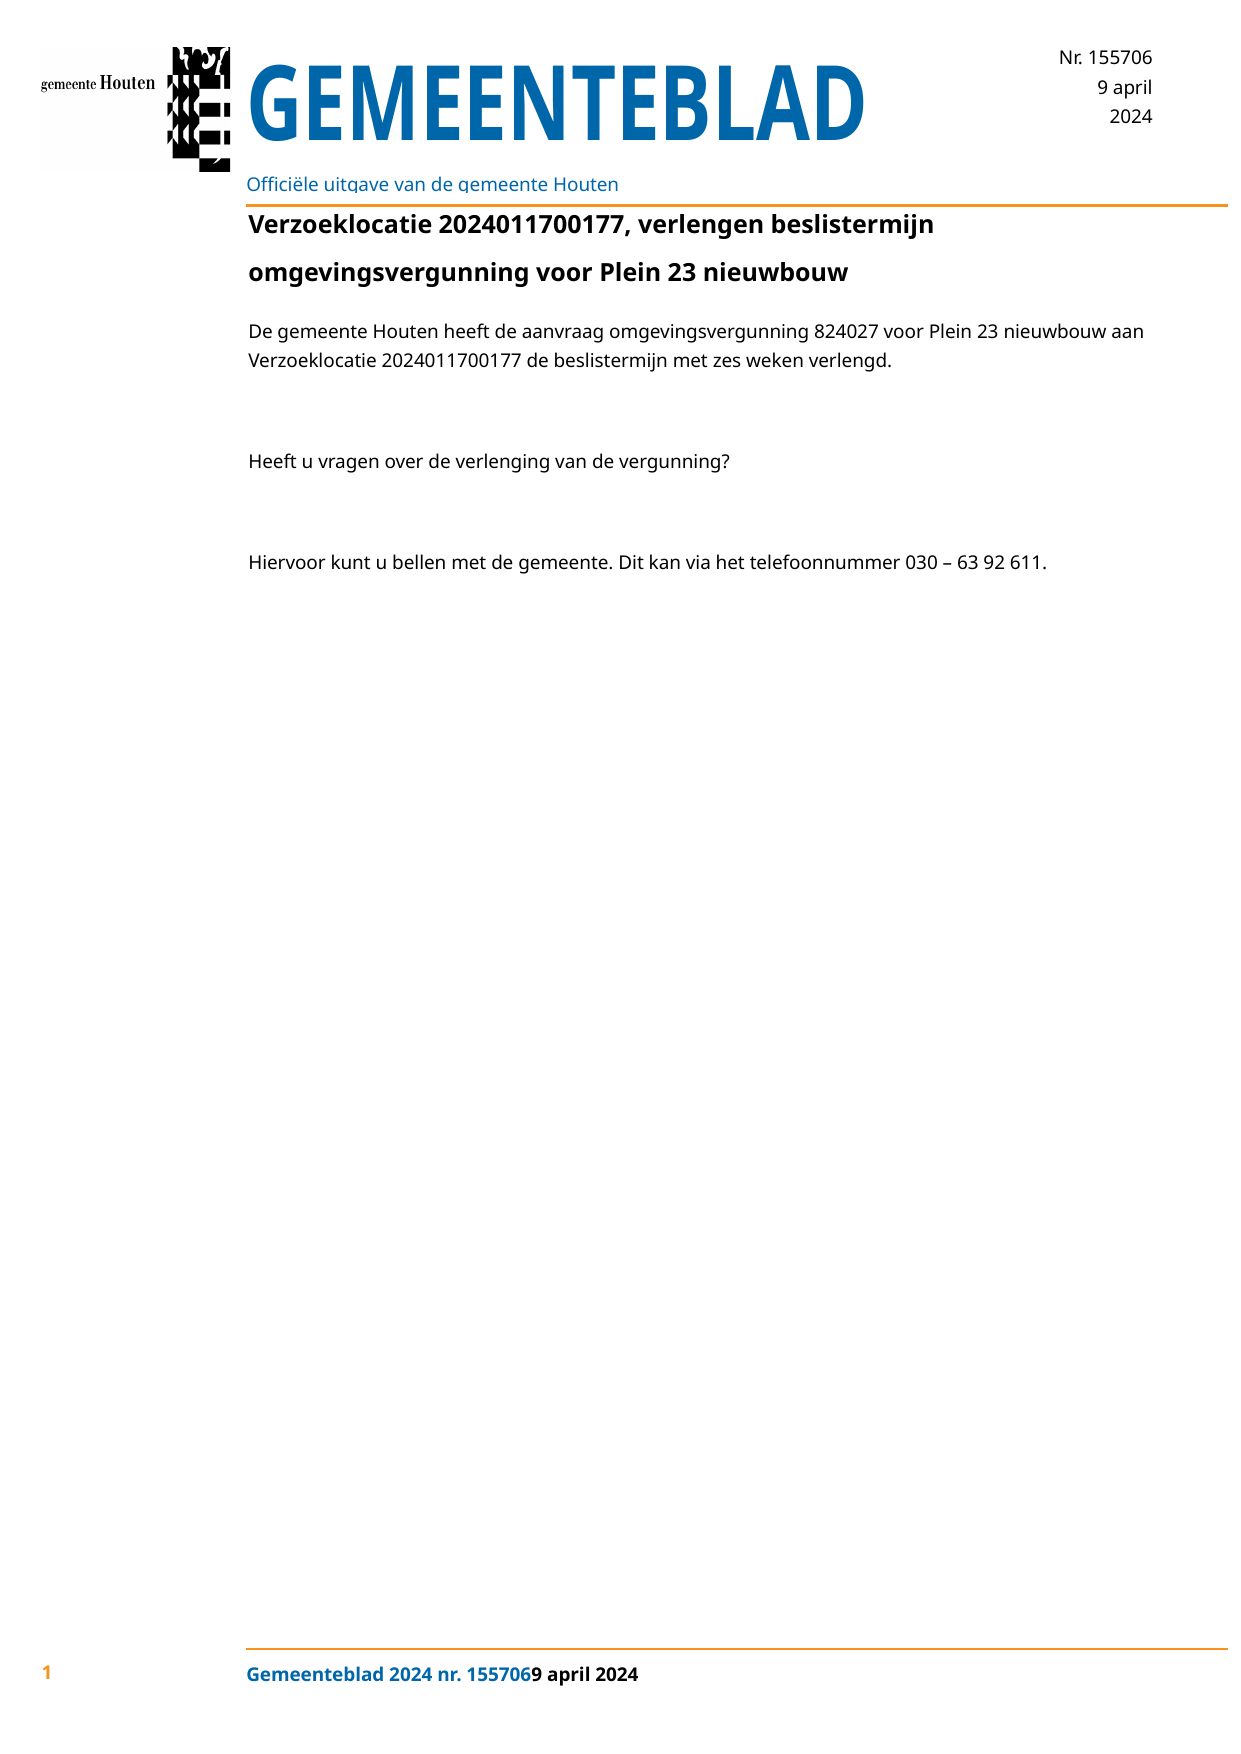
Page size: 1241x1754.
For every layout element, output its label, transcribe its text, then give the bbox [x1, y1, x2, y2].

text Hiervoor kunt u bellen met de gemeente. Dit kan via het telefoonnummer 030 – 63 92 611. [248, 549, 1152, 575]
picture [41, 47, 231, 172]
text Verzoeklocatie 2024011700177, verlengen beslistermijn omgevingsvergunning voor Plein 23 nieuwbouw [248, 207, 1152, 288]
text Heeft u vragen over de verlenging van de vergunning? [248, 448, 1152, 474]
text De gemeente Houten heeft de aanvraag omgevingsvergunning 824027 voor Plein 23 nieuwbouw aan Verzoeklocatie 2024011700177 de beslistermijn met zes weken verlengd. [248, 318, 1152, 373]
